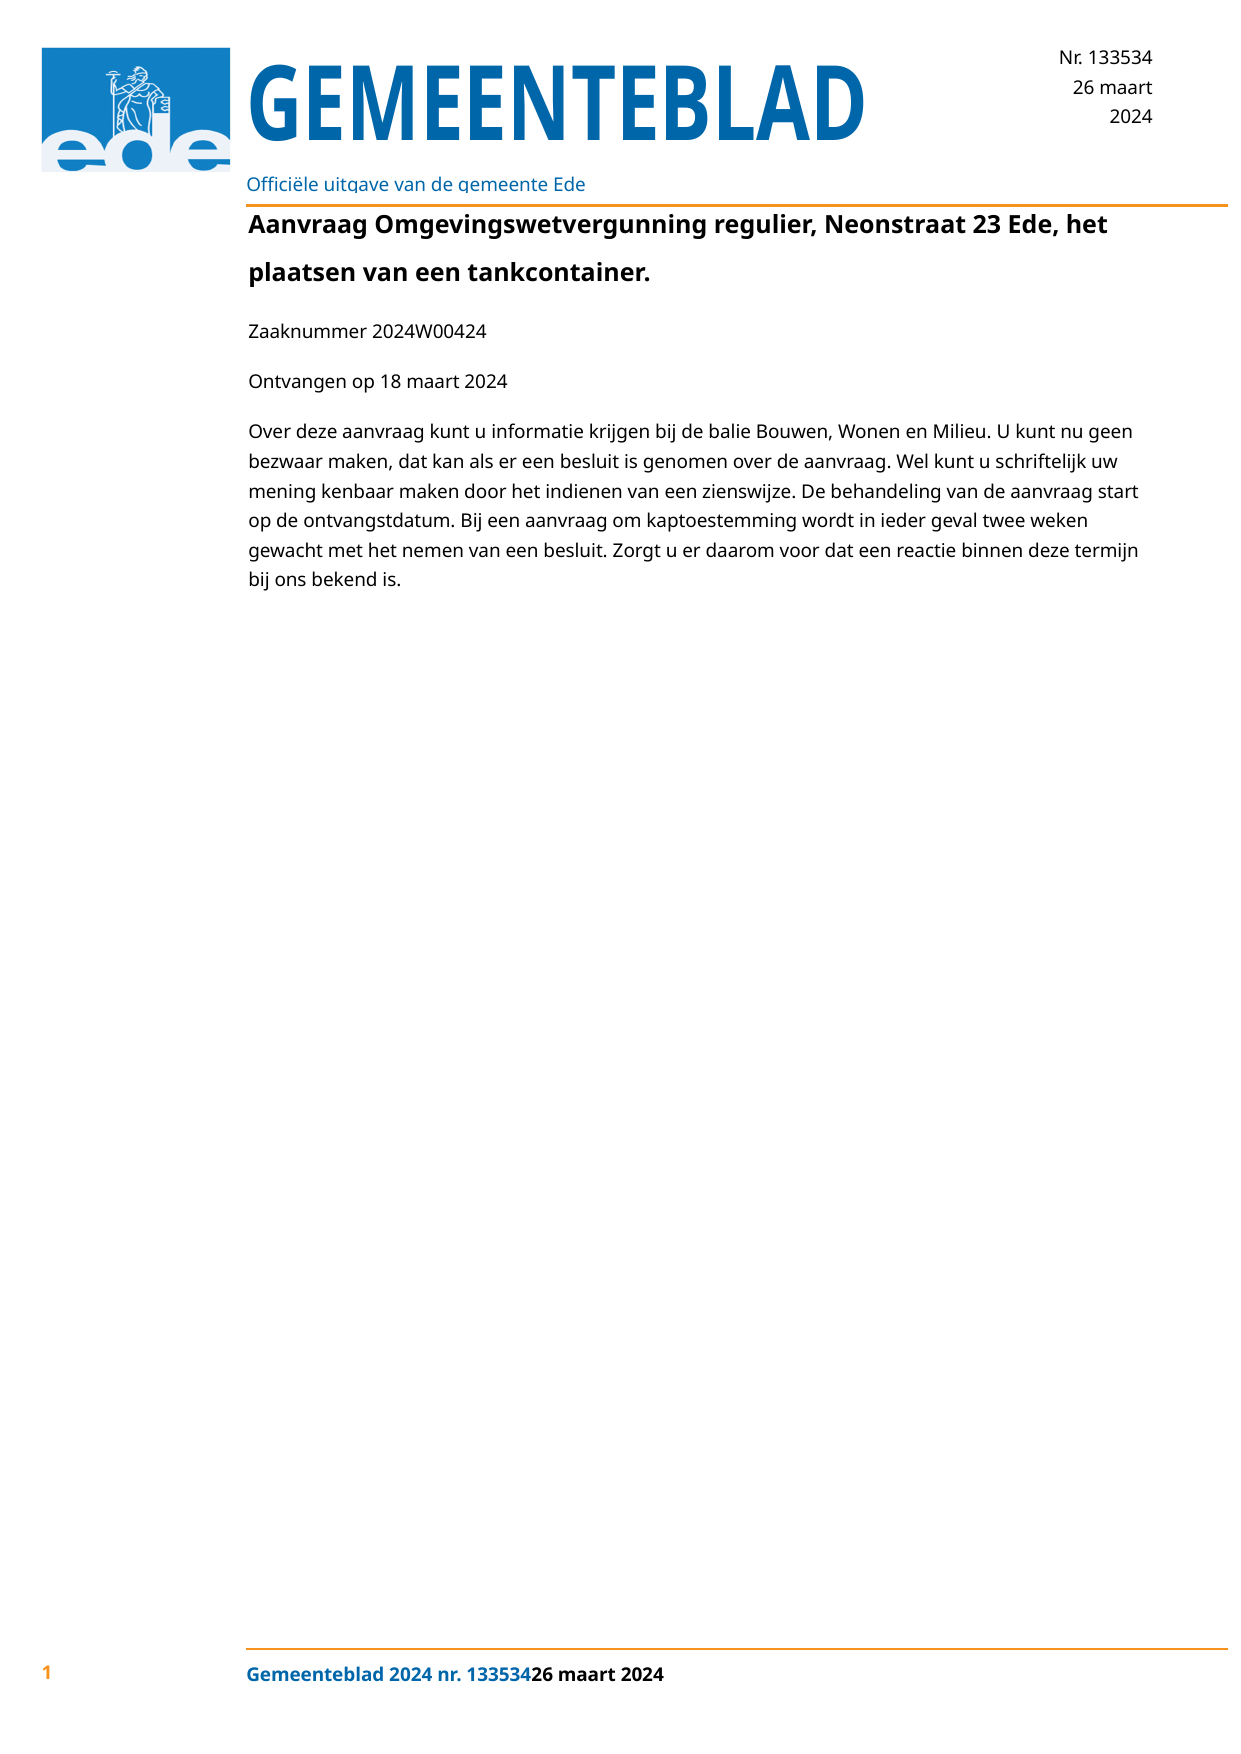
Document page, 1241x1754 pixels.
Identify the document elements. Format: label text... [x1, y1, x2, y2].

text Zaaknummer 2024W00424 [248, 318, 1152, 344]
text Ontvangen op 18 maart 2024 [248, 368, 1152, 394]
picture [41, 47, 231, 172]
text Aanvraag Omgevingswetvergunning regulier, Neonstraat 23 Ede, het plaatsen van een tankcontainer. [248, 207, 1152, 288]
text Over deze aanvraag kunt u informatie krijgen bij de balie Bouwen, Wonen en Milieu. U kunt nu geen bezwaar maken, dat kan als er een besluit is genomen over de aanvraag. Wel kunt u schriftelijk uw mening kenbaar maken door het indienen van een zienswijze. De behandeling van de aanvraag start op de ontvangstdatum. Bij een aanvraag om kaptoestemming wordt in ieder geval twee weken gewacht met het nemen van een besluit. Zorgt u er daarom voor dat een reactie binnen deze termijn bij ons bekend is. [248, 419, 1152, 592]
